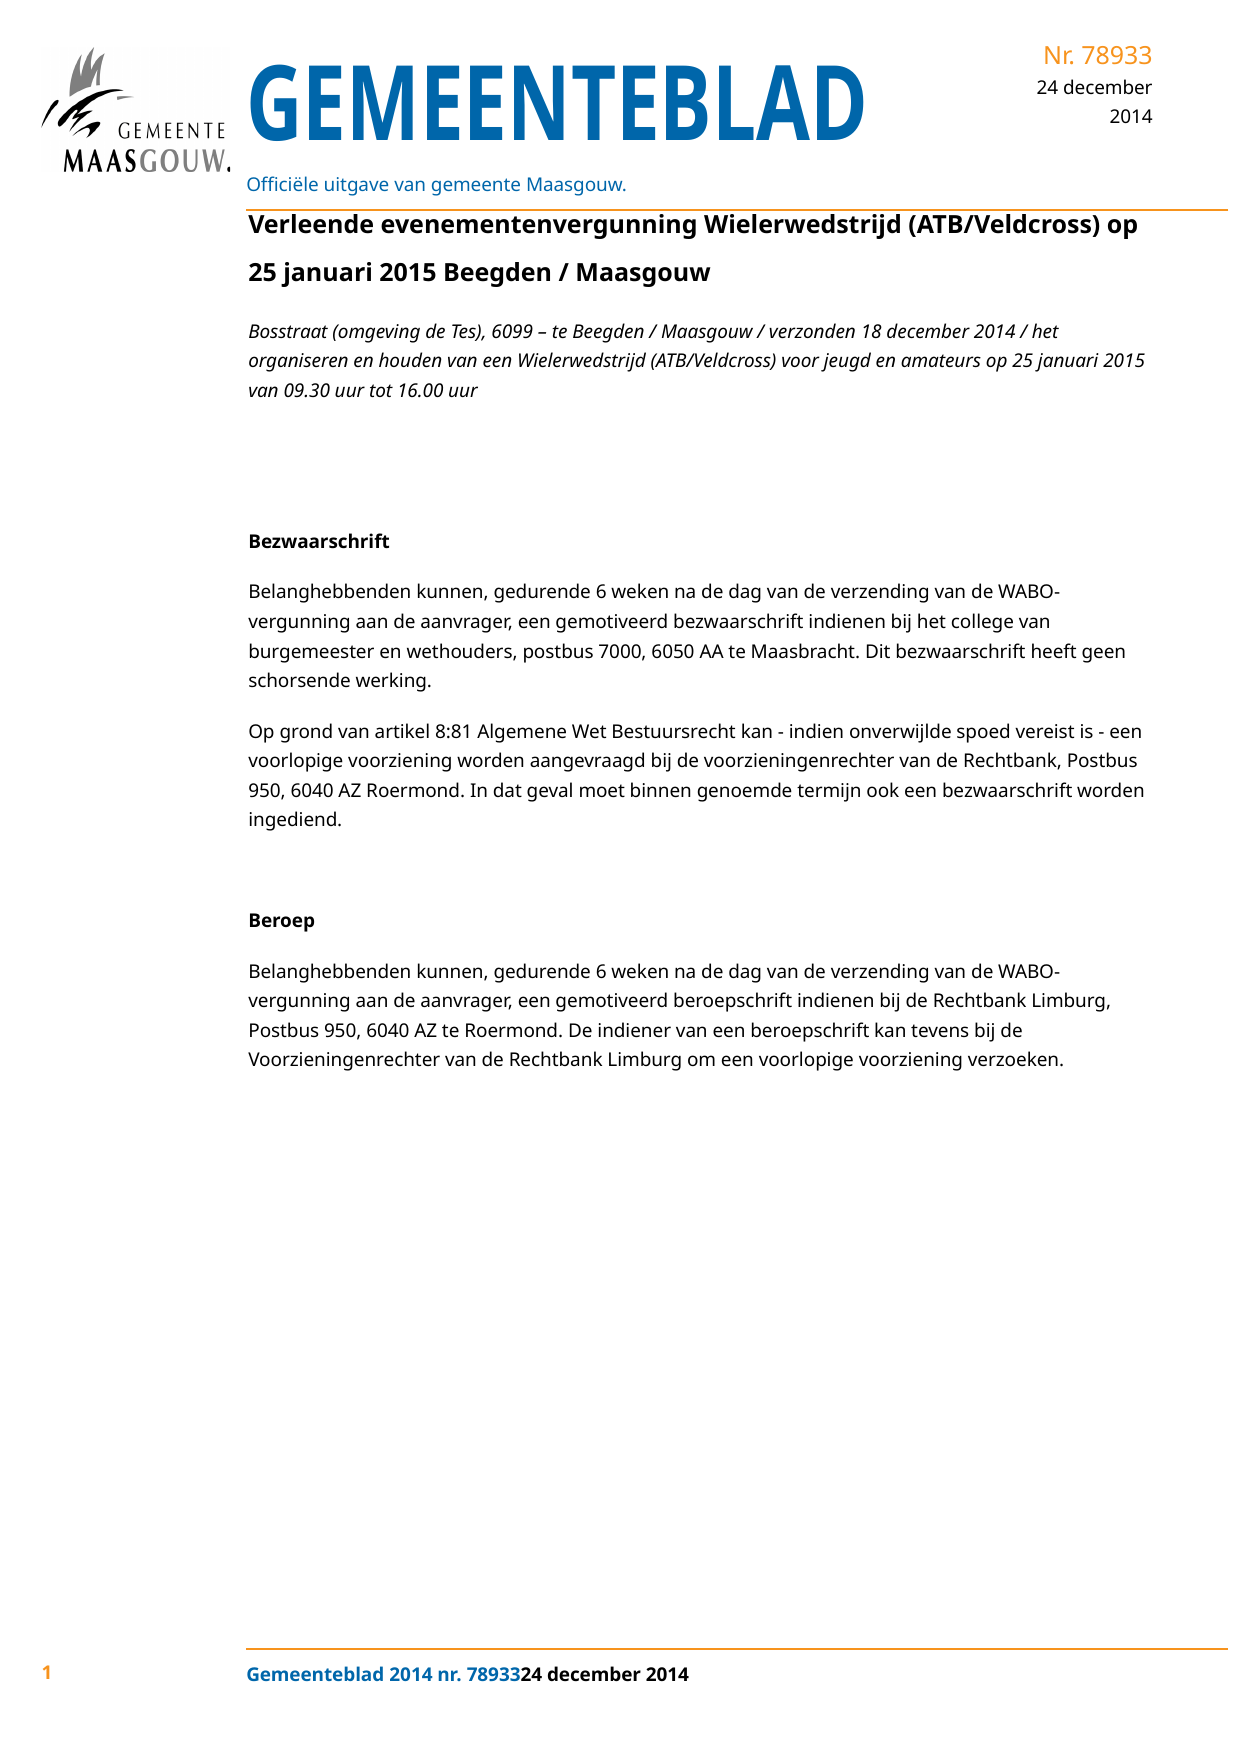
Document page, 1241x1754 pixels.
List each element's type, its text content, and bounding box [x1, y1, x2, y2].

picture [41, 47, 231, 172]
text Bezwaarschrift [248, 528, 1152, 554]
text Belanghebbenden kunnen, gedurende 6 weken na de dag van de verzending van de WABO-vergunning aan de aanvrager, een gemotiveerd bezwaarschrift indienen bij het college van burgemeester en wethouders, postbus 7000, 6050 AA te Maasbracht. Dit bezwaarschrift heeft geen schorsende werking. [248, 579, 1152, 693]
text Belanghebbenden kunnen, gedurende 6 weken na de dag van de verzending van de WABO-vergunning aan de aanvrager, een gemotiveerd beroepschrift indienen bij de Rechtbank Limburg, Postbus 950, 6040 AZ te Roermond. De indiener van een beroepschrift kan tevens bij de Voorzieningenrechter van de Rechtbank Limburg om een voorlopige voorziening verzoeken. [248, 958, 1152, 1072]
text Verleende evenementenvergunning Wielerwedstrijd (ATB/Veldcross) op 25 januari 2015 Beegden / Maasgouw [248, 211, 1152, 288]
text Bosstraat (omgeving de Tes), 6099 – te Beegden / Maasgouw / verzonden 18 december 2014 / het organiseren en houden van een Wielerwedstrijd (ATB/Veldcross) voor jeugd en amateurs op 25 januari 2015 van 09.30 uur tot 16.00 uur [248, 318, 1152, 403]
text Op grond van artikel 8:81 Algemene Wet Bestuursrecht kan - indien onverwijlde spoed vereist is - een voorlopige voorziening worden aangevraagd bij de voorzieningenrechter van de Rechtbank, Postbus 950, 6040 AZ Roermond. In dat geval moet binnen genoemde termijn ook een bezwaarschrift worden ingediend. [248, 718, 1152, 832]
text Beroep [248, 907, 1152, 933]
